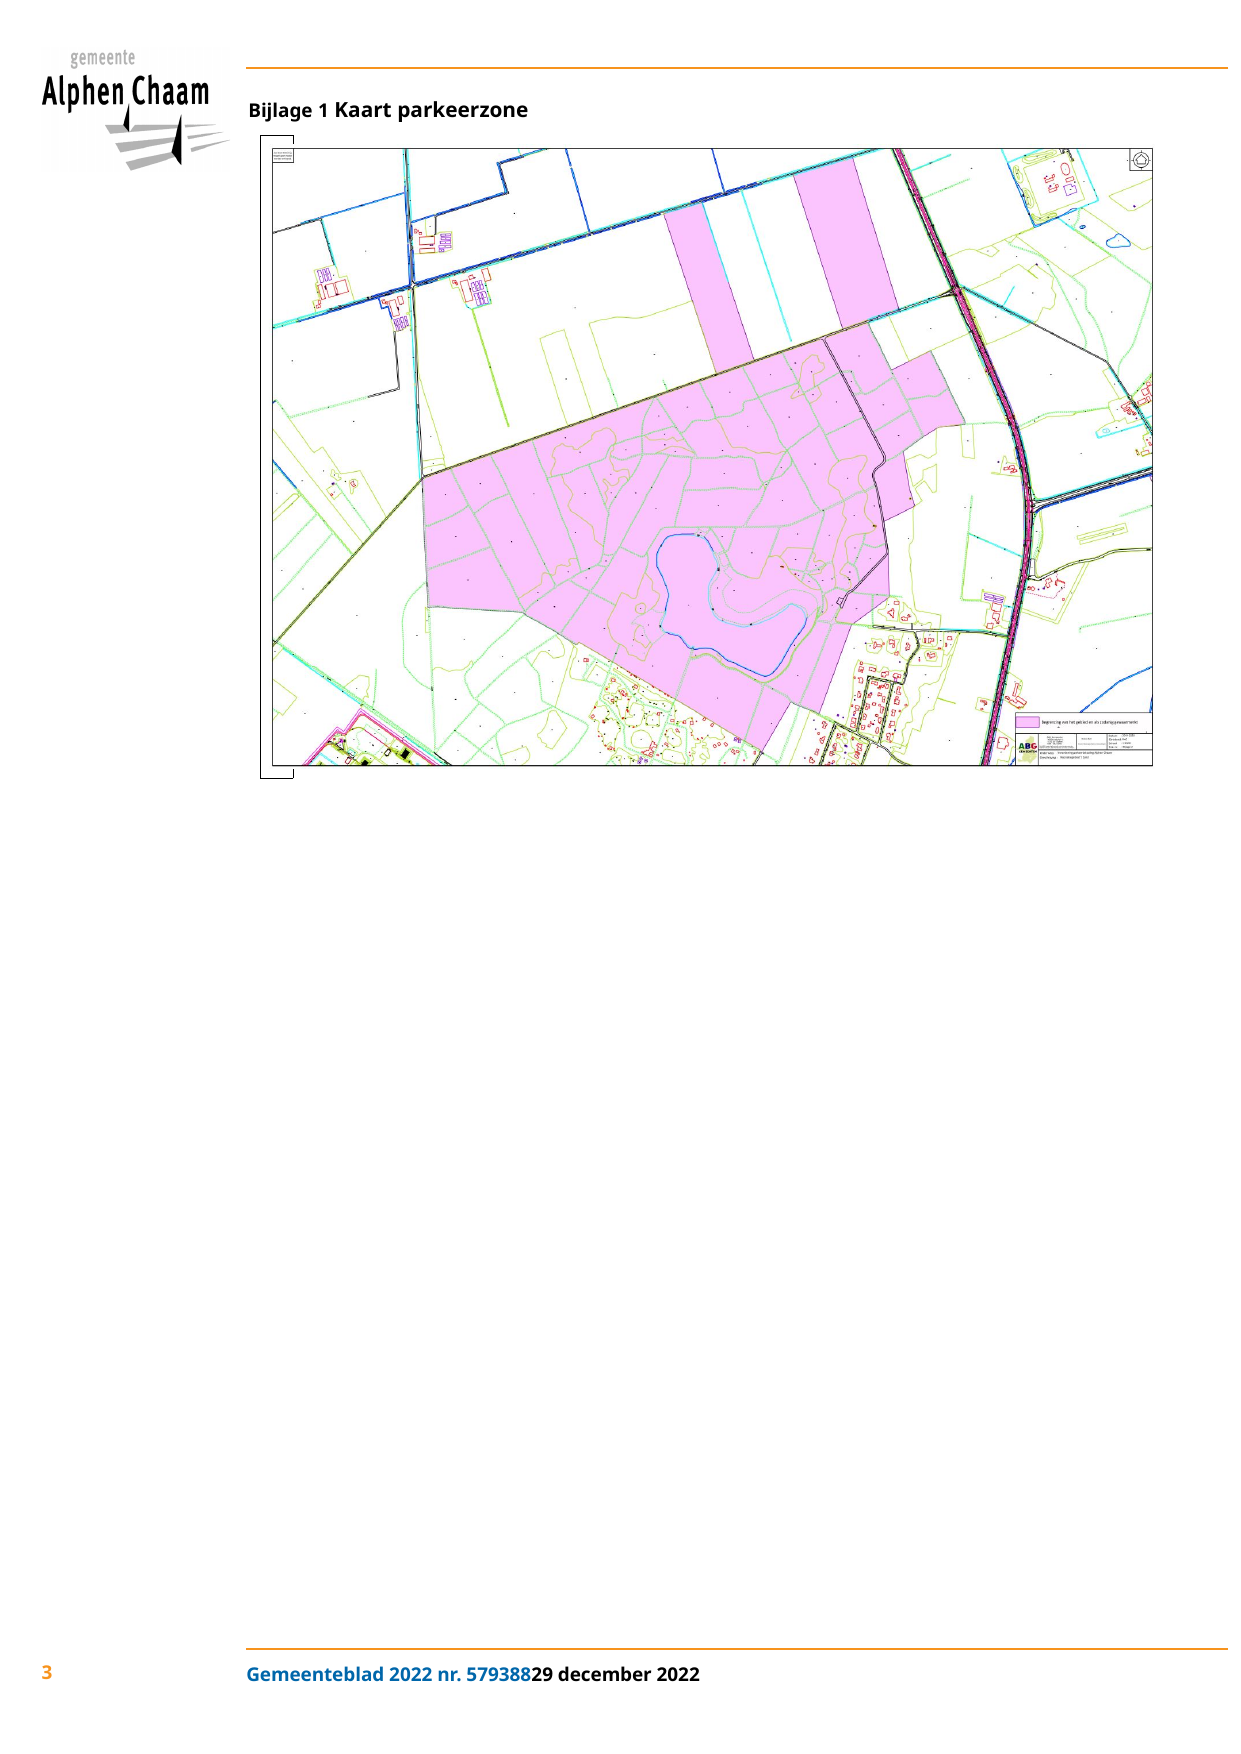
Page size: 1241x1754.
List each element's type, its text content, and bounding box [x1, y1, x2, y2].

picture [41, 47, 231, 172]
text Bijlage 1 Kaart parkeerzone [248, 95, 1152, 123]
picture [268, 144, 1155, 769]
